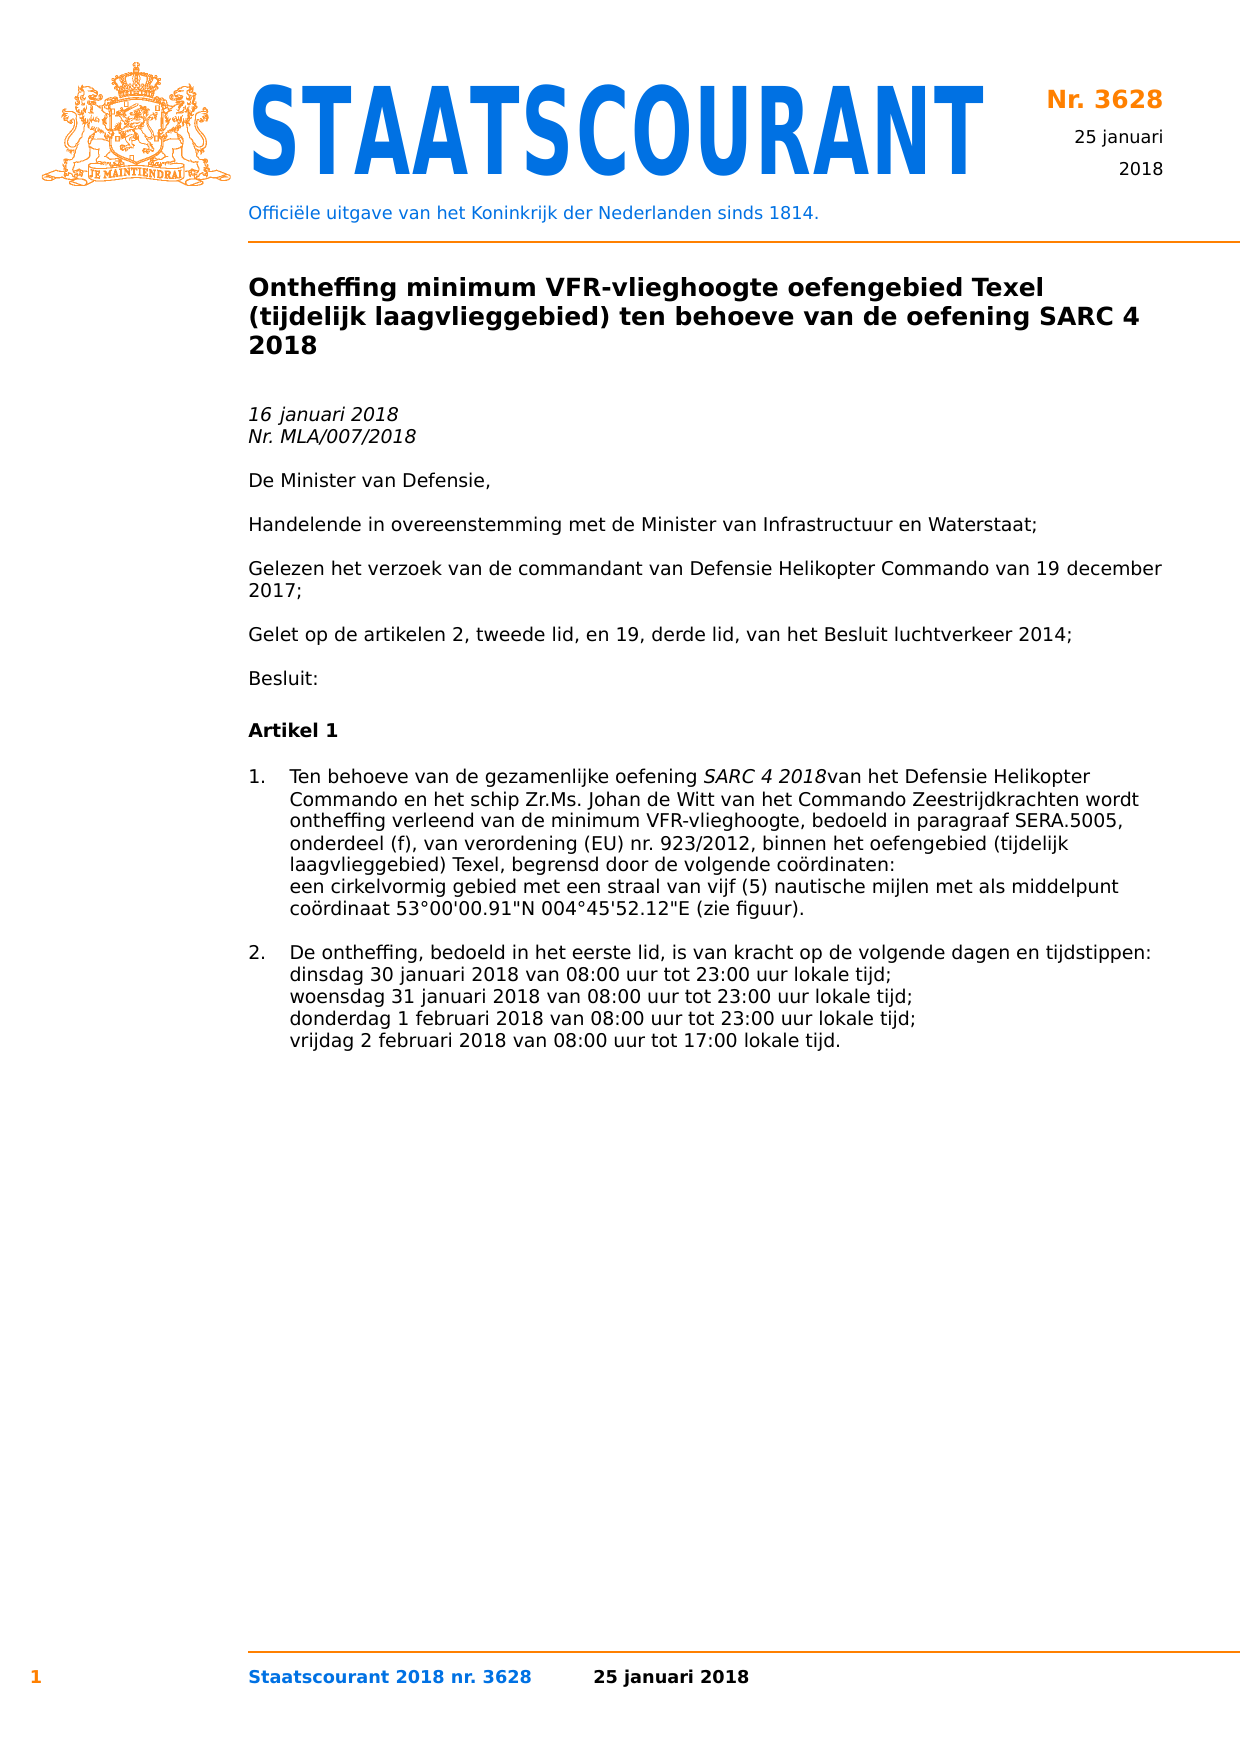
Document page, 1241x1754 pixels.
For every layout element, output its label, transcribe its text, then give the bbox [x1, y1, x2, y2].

text De Minister van Defensie, [248, 470, 1163, 492]
table_header [25, 62, 248, 241]
subtitle Ontheffing minimum VFR-vlieghoogte oefengebied Texel (tijdelijk laagvlieggebied) ten behoeve van de oefening SARC 4 2018 [248, 273, 1163, 361]
table_cell Officiële uitgave van het Koninkrijk der Nederlanden sinds 1814. [248, 203, 1240, 241]
text woensdag 31 januari 2018 van 08:00 uur tot 23:00 uur lokale tijd; [289, 986, 1163, 1008]
text Handelende in overeenstemming met de Minister van Infrastructuur en Waterstaat; [248, 514, 1163, 536]
table_header STAATSCOURANT [248, 62, 998, 203]
table_header Nr. 3628 [998, 62, 1240, 121]
text vrijdag 2 februari 2018 van 08:00 uur tot 17:00 lokale tijd. [289, 1030, 1163, 1052]
text donderdag 1 februari 2018 van 08:00 uur tot 23:00 uur lokale tijd; [289, 1008, 1163, 1030]
picture [41, 62, 231, 186]
subtitle Artikel 1 [248, 719, 1163, 741]
text 2. De ontheffing, bedoeld in het eerste lid, is van kracht op de volgende dagen en tijdstippen: [248, 942, 1163, 964]
table_cell 2018 [998, 153, 1240, 203]
table_cell 25 januari [998, 121, 1240, 153]
text een cirkelvormig gebied met een straal van vijf (5) nautische mijlen met als middelpunt coördinaat 53°00'00.91"N 004°45'52.12"E (zie figuur). [289, 876, 1163, 920]
text Gelezen het verzoek van de commandant van Defensie Helikopter Commando van 19 december 2017; [248, 558, 1163, 602]
text 1. Ten behoeve van de gezamenlijke oefening SARC 4 2018van het Defensie Helikopter Commando en het schip Zr.Ms. Johan de Witt van het Commando Zeestrijdkrachten wordt ontheffing verleend van de minimum VFR-vlieghoogte, bedoeld in paragraaf SERA.5005, onderdeel (f), van verordening (EU) nr. 923/2012, binnen het oefengebied (tijdelijk laagvlieggebied) Texel, begrensd door de volgende coördinaten: [248, 766, 1163, 876]
text Besluit: [248, 667, 1163, 689]
text dinsdag 30 januari 2018 van 08:00 uur tot 23:00 uur lokale tijd; [289, 964, 1163, 986]
text Gelet op de artikelen 2, tweede lid, en 19, derde lid, van het Besluit luchtverkeer 2014; [248, 624, 1163, 646]
text Nr. MLA/007/2018 [248, 426, 1163, 448]
text 16 januari 2018 [248, 404, 1163, 426]
